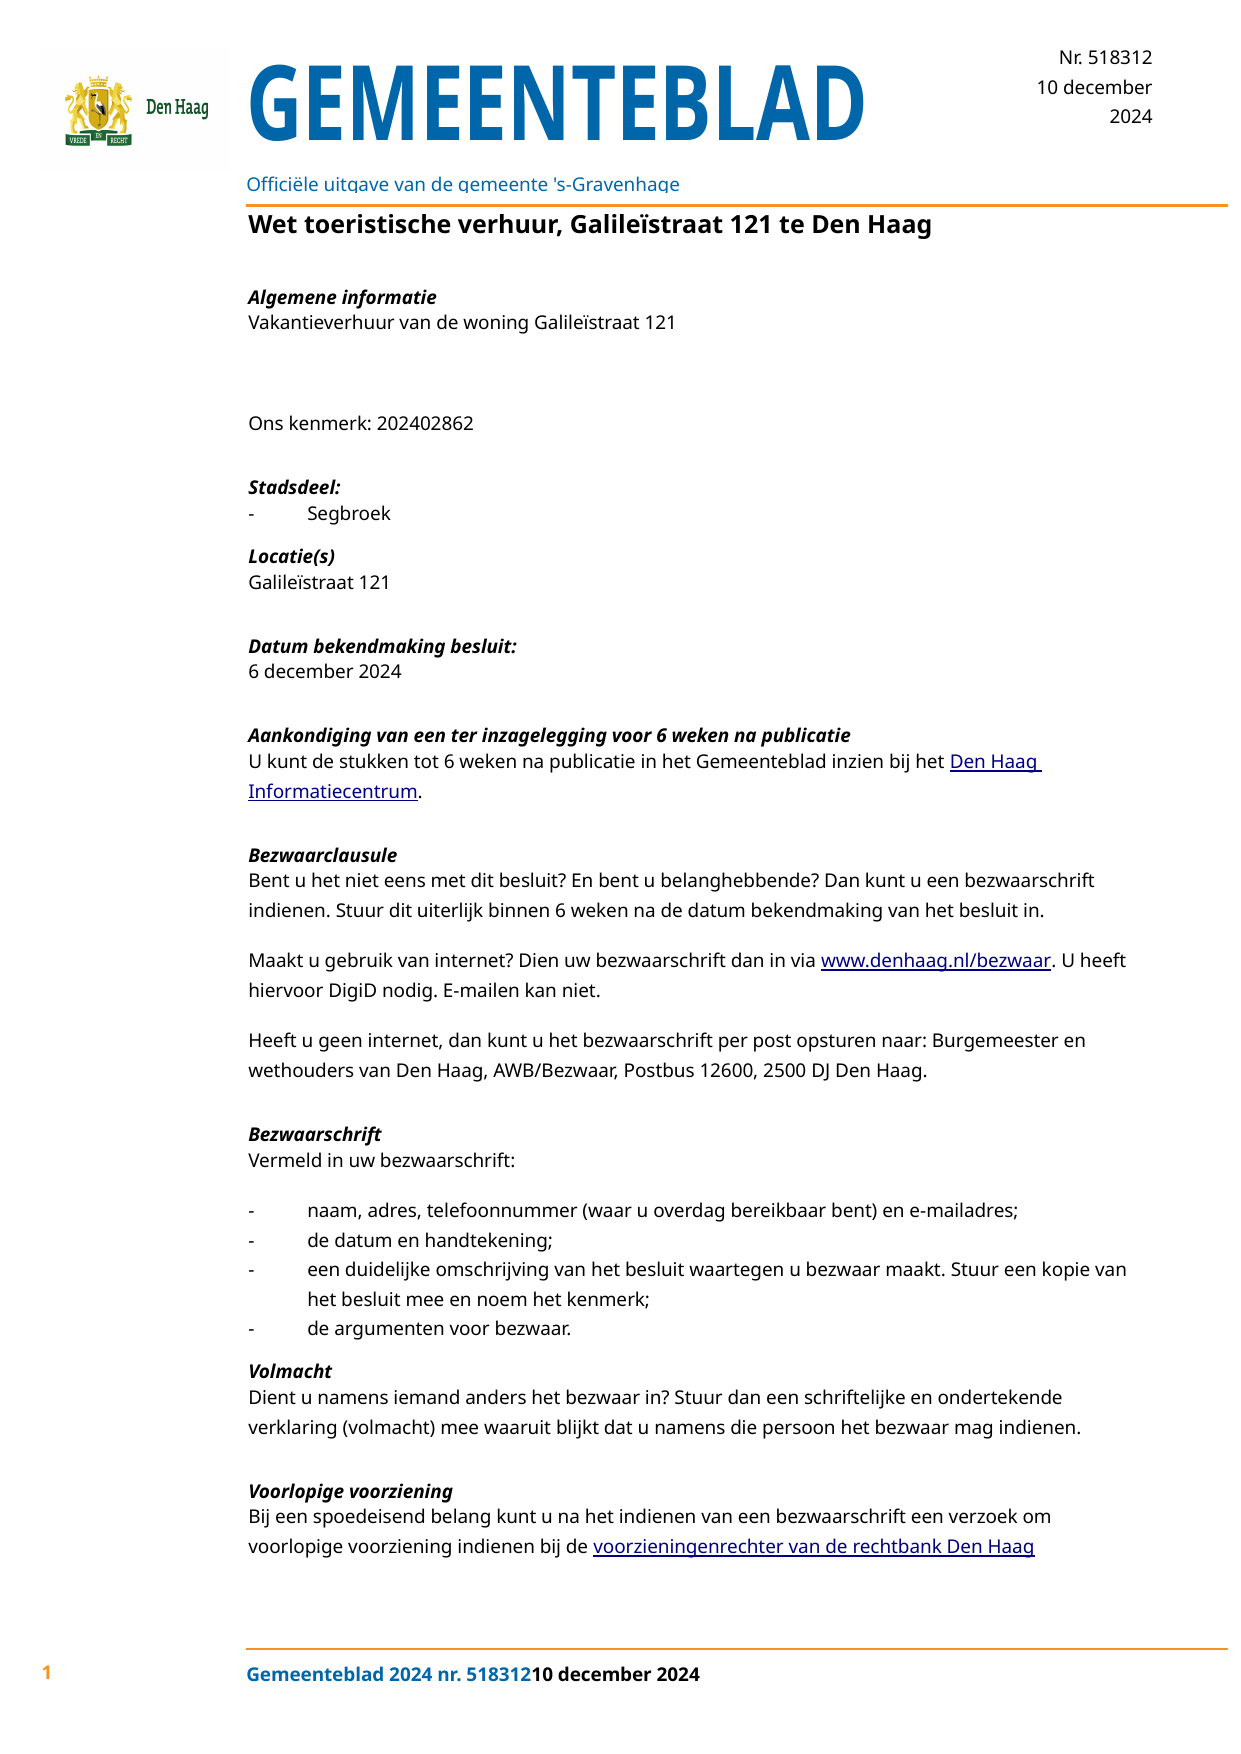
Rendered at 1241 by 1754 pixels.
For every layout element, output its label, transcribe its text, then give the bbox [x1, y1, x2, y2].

text Vermeld in uw bezwaarschrift: [248, 1147, 1152, 1173]
list een duidelijke omschrijving van het besluit waartegen u bezwaar maakt. Stuur een kopie van het besluit mee en noem het kenmerk; [248, 1256, 1152, 1312]
list de datum en handtekening; [248, 1227, 1152, 1253]
text Datum bekendmaking besluit: [248, 633, 1152, 659]
text Galileïstraat 121 [248, 569, 1152, 595]
text Ons kenmerk: 202402862 [248, 410, 1152, 436]
text Aankondiging van een ter inzagelegging voor 6 weken na publicatie [248, 723, 1152, 748]
text Algemene informatie [248, 284, 1152, 309]
text Locatie(s) [248, 543, 1152, 569]
text Dient u namens iemand anders het bezwaar in? Stuur dan een schriftelijke en ondertekende verklaring (volmacht) mee waaruit blijkt dat u namens die persoon het bezwaar mag indienen. [248, 1384, 1152, 1440]
text Bezwaarschrift [248, 1121, 1152, 1147]
picture [41, 47, 231, 172]
text Volmacht [248, 1359, 1152, 1384]
list de argumenten voor bezwaar. [248, 1316, 1152, 1341]
text Voorlopige voorziening [248, 1478, 1152, 1504]
list naam, adres, telefoonnummer (waar u overdag bereikbaar bent) en e-mailadres; [248, 1197, 1152, 1223]
text Wet toeristische verhuur, Galileïstraat 121 te Den Haag [248, 207, 1152, 241]
text Bij een spoedeisend belang kunt u na het indienen van een bezwaarschrift een verzoek om voorlopige voorziening indienen bij de voorzieningenrechter van de rechtbank Den Haag [248, 1504, 1152, 1559]
list Segbroek [248, 500, 1152, 526]
text Vakantieverhuur van de woning Galileïstraat 121 [248, 309, 1152, 335]
text Stadsdeel: [248, 474, 1152, 500]
text Bent u het niet eens met dit besluit? En bent u belanghebbende? Dan kunt u een bezwaarschrift indienen. Stuur dit uiterlijk binnen 6 weken na de datum bekendmaking van het besluit in. [248, 868, 1152, 923]
text Maakt u gebruik van internet? Dien uw bezwaarschrift dan in via www.denhaag.nl/bezwaar. U heeft hiervoor DigiD nodig. E-mailen kan niet. [248, 948, 1152, 1003]
text Heeft u geen internet, dan kunt u het bezwaarschrift per post opsturen naar: Burgemeester en wethouders van Den Haag, AWB/Bezwaar, Postbus 12600, 2500 DJ Den Haag. [248, 1028, 1152, 1083]
text 6 december 2024 [248, 659, 1152, 684]
text Bezwaarclausule [248, 842, 1152, 868]
text U kunt de stukken tot 6 weken na publicatie in het Gemeenteblad inzien bij het Den Haag Informatiecentrum. [248, 748, 1152, 804]
